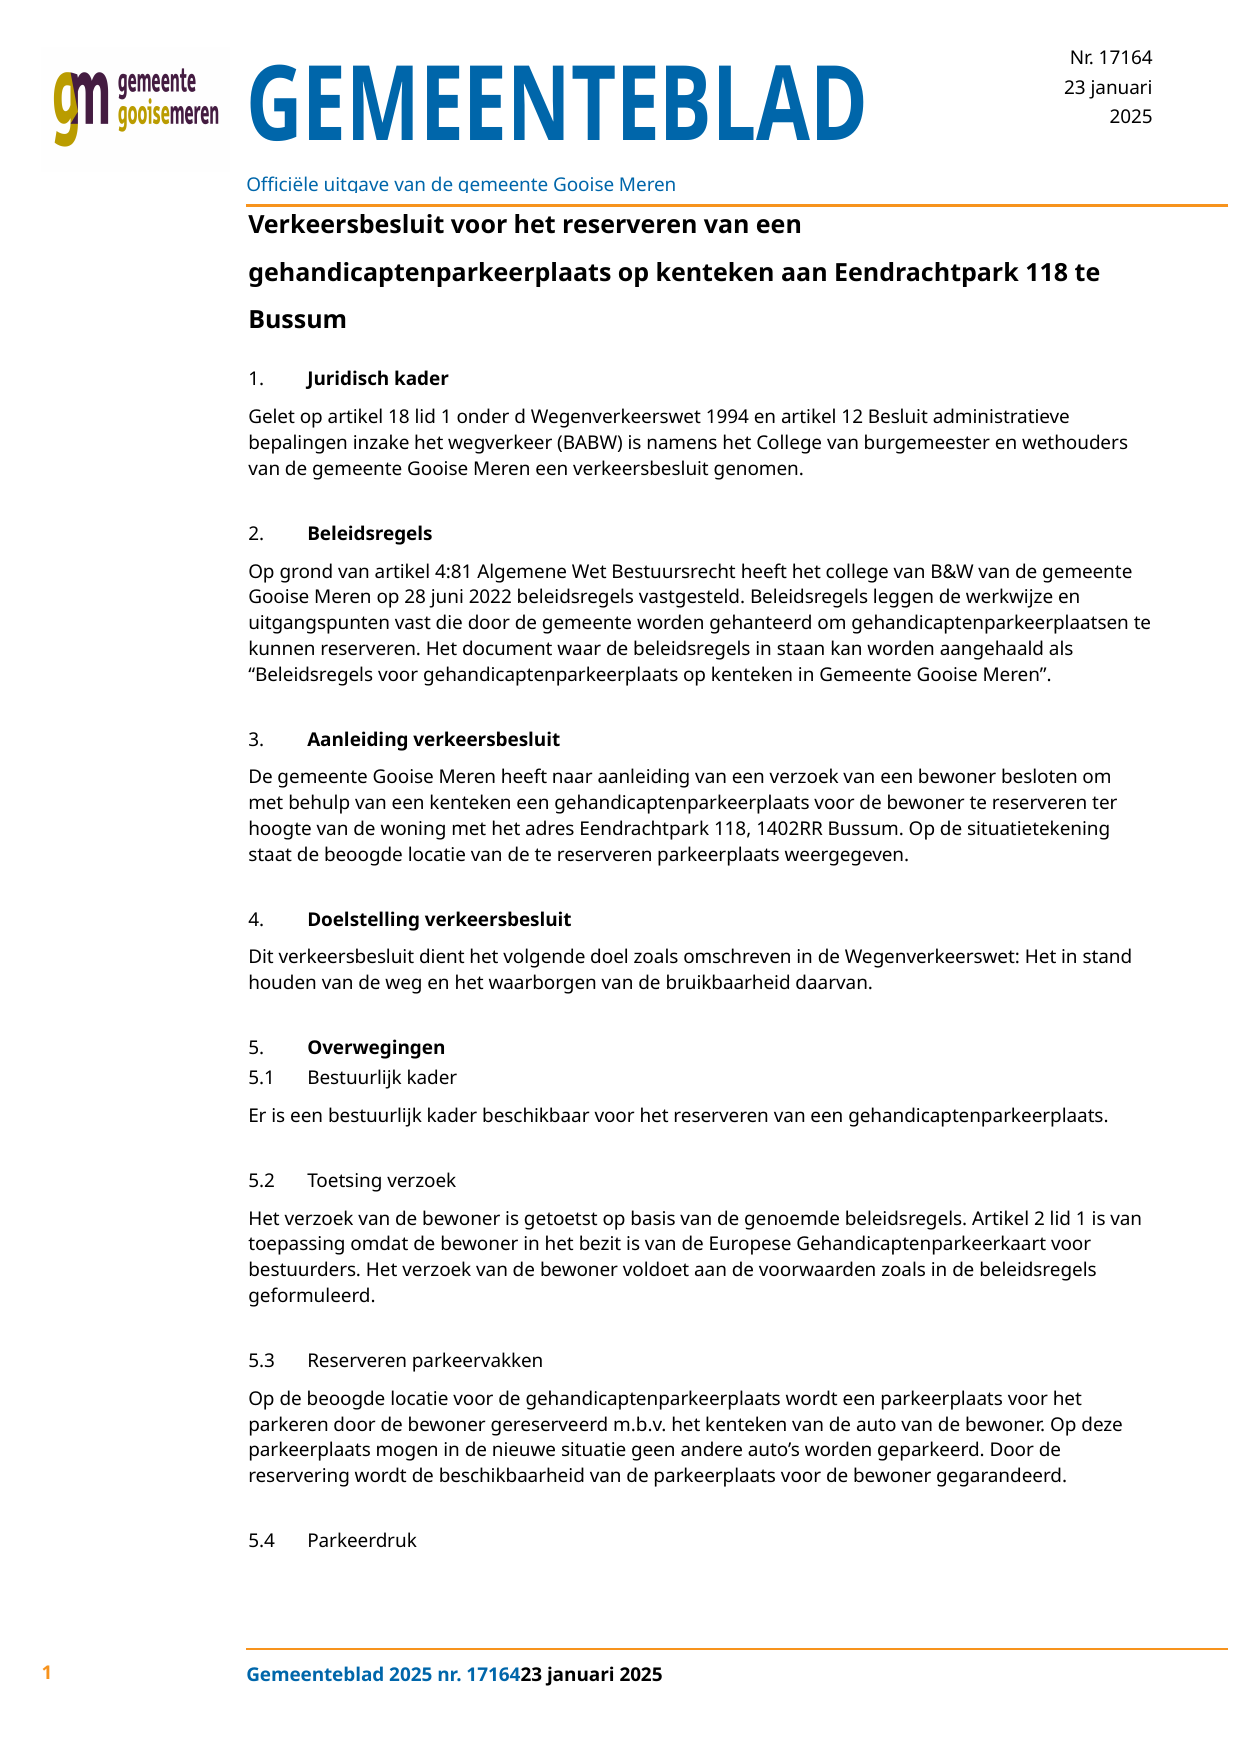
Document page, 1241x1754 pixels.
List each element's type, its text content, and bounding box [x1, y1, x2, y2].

list Overwegingen [248, 1034, 1152, 1060]
text Verkeersbesluit voor het reserveren van een gehandicaptenparkeerplaats op kenteken aan Eendrachtpark 118 te Bussum [248, 207, 1152, 336]
list Bestuurlijk kader [248, 1064, 1152, 1090]
text Het verzoek van de bewoner is getoetst op basis van de genoemde beleidsregels. Artikel 2 lid 1 is van toepassing omdat de bewoner in het bezit is van de Europese Gehandicaptenparkeerkaart voor bestuurders. Het verzoek van de bewoner voldoet aan de voorwaarden zoals in de beleidsregels geformuleerd. [248, 1205, 1152, 1308]
list Parkeerdruk [248, 1527, 1152, 1553]
picture [41, 47, 231, 172]
list Juridisch kader [248, 366, 1152, 391]
text Op de beoogde locatie voor de gehandicaptenparkeerplaats wordt een parkeerplaats voor het parkeren door de bewoner gereserveerd m.b.v. het kenteken van de auto van de bewoner. Op deze parkeerplaats mogen in de nieuwe situatie geen andere auto’s worden geparkeerd. Door de reservering wordt de beschikbaarheid van de parkeerplaats voor de bewoner gegarandeerd. [248, 1385, 1152, 1488]
list Beleidsregels [248, 520, 1152, 546]
list Doelstelling verkeersbesluit [248, 906, 1152, 932]
text Op grond van artikel 4:81 Algemene Wet Bestuursrecht heeft het college van B&W van de gemeente Gooise Meren op 28 juni 2022 beleidsregels vastgesteld. Beleidsregels leggen de werkwijze en uitgangspunten vast die door de gemeente worden gehanteerd om gehandicaptenparkeerplaatsen te kunnen reserveren. Het document waar de beleidsregels in staan kan worden aangehaald als “Beleidsregels voor gehandicaptenparkeerplaats op kenteken in Gemeente Gooise Meren”. [248, 558, 1152, 686]
list Reserveren parkeervakken [248, 1347, 1152, 1373]
text De gemeente Gooise Meren heeft naar aanleiding van een verzoek van een bewoner besloten om met behulp van een kenteken een gehandicaptenparkeerplaats voor de bewoner te reserveren ter hoogte van de woning met het adres Eendrachtpark 118, 1402RR Bussum. Op de situatietekening staat de beoogde locatie van de te reserveren parkeerplaats weergegeven. [248, 764, 1152, 867]
list Aanleiding verkeersbesluit [248, 726, 1152, 751]
text Er is een bestuurlijk kader beschikbaar voor het reserveren van een gehandicaptenparkeerplaats. [248, 1102, 1152, 1128]
list Toetsing verzoek [248, 1167, 1152, 1193]
text Gelet op artikel 18 lid 1 onder d Wegenverkeerswet 1994 en artikel 12 Besluit administratieve bepalingen inzake het wegverkeer (BABW) is namens het College van burgemeester en wethouders van de gemeente Gooise Meren een verkeersbesluit genomen. [248, 403, 1152, 481]
text Dit verkeersbesluit dient het volgende doel zoals omschreven in de Wegenverkeerswet: Het in stand houden van de weg en het waarborgen van de bruikbaarheid daarvan. [248, 944, 1152, 995]
